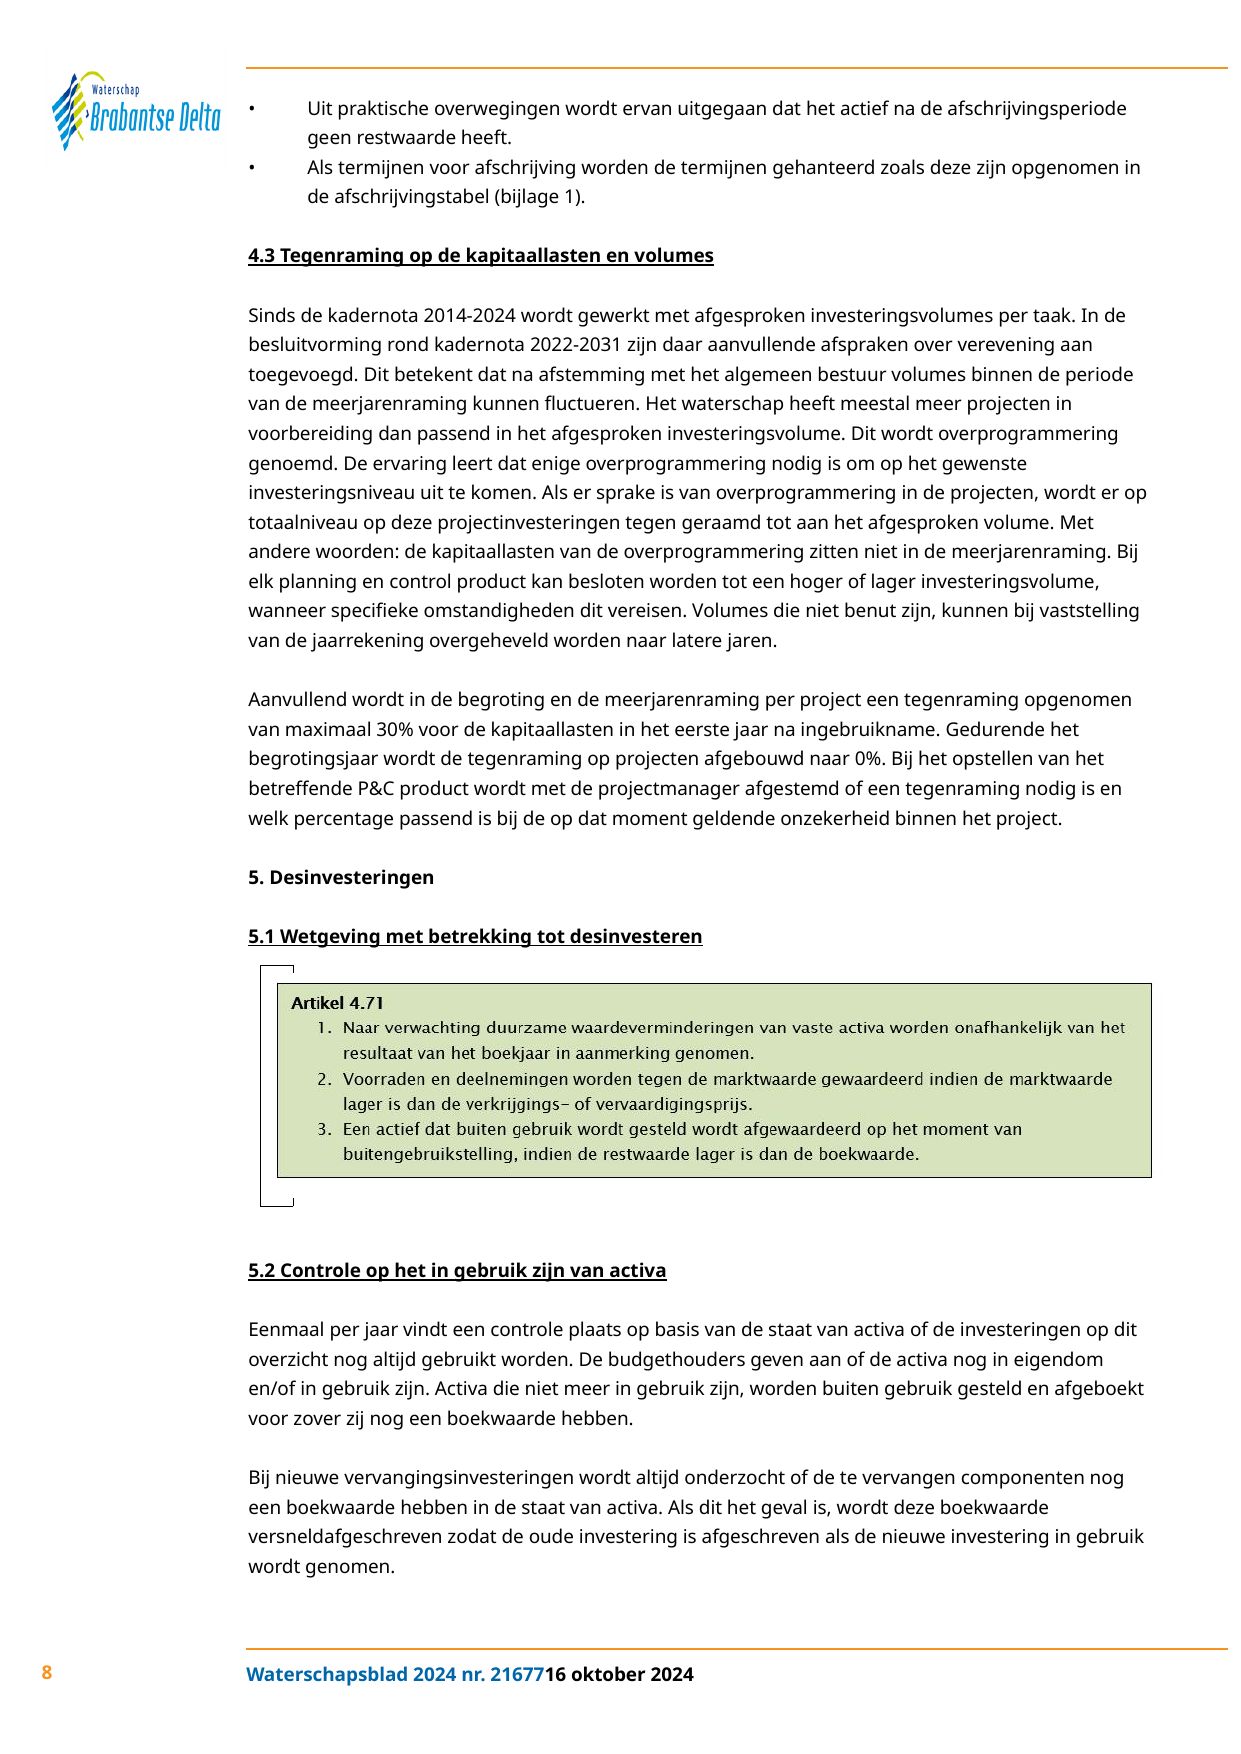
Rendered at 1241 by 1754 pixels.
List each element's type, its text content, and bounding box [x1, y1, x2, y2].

list Als termijnen voor afschrijving worden de termijnen gehanteerd zoals deze zijn opgenomen in de afschrijvingstabel (bijlage 1). [248, 154, 1152, 209]
text 5. Desinvesteringen [248, 864, 1152, 890]
text 5.2 Controle op het in gebruik zijn van activa [248, 1257, 1152, 1283]
text Aanvullend wordt in de begroting en de meerjarenraming per project een tegenraming opgenomen van maximaal 30% voor de kapitaallasten in het eerste jaar na ingebruikname. Gedurende het begrotingsjaar wordt de tegenraming op projecten afgebouwd naar 0%. Bij het opstellen van het betreffende P&C product wordt met de projectmanager afgestemd of een tegenraming nodig is en welk percentage passend is bij de op dat moment geldende onzekerheid binnen het project. [248, 686, 1152, 831]
text Sinds de kadernota 2014-2024 wordt gewerkt met afgesproken investeringsvolumes per taak. In de besluitvorming rond kadernota 2022-2031 zijn daar aanvullende afspraken over verevening aan toegevoegd. Dit betekent dat na afstemming met het algemeen bestuur volumes binnen de periode van de meerjarenraming kunnen fluctueren. Het waterschap heeft meestal meer projecten in voorbereiding dan passend in het afgesproken investeringsvolume. Dit wordt overprogrammering genoemd. De ervaring leert dat enige overprogrammering nodig is om op het gewenste investeringsniveau uit te komen. Als er sprake is van overprogrammering in de projecten, wordt er op totaalniveau op deze projectinvesteringen tegen geraamd tot aan het afgesproken volume. Met andere woorden: de kapitaallasten van de overprogrammering zitten niet in de meerjarenraming. Bij elk planning en control product kan besloten worden tot een hoger of lager investeringsvolume, wanneer specifieke omstandigheden dit vereisen. Volumes die niet benut zijn, kunnen bij vaststelling van de jaarrekening overgeheveld worden naar latere jaren. [248, 302, 1152, 653]
text Eenmaal per jaar vindt een controle plaats op basis van de staat van activa of de investeringen op dit overzicht nog altijd gebruikt worden. De budgethouders geven aan of de activa nog in eigendom en/of in gebruik zijn. Activa die niet meer in gebruik zijn, worden buiten gebruik gesteld en afgeboekt voor zover zij nog een boekwaarde hebben. [248, 1316, 1152, 1431]
text 4.3 Tegenraming op de kapitaallasten en volumes [248, 243, 1152, 268]
picture [41, 47, 231, 172]
list Uit praktische overwegingen wordt ervan uitgegaan dat het actief na de afschrijvingsperiode geen restwaarde heeft. [248, 95, 1152, 150]
text Bij nieuwe vervangingsinvesteringen wordt altijd onderzocht of de te vervangen componenten nog een boekwaarde hebben in de staat van activa. Als dit het geval is, wordt deze boekwaarde versneldafgeschreven zodat de oude investering is afgeschreven als de nieuwe investering in gebruik wordt genomen. [248, 1464, 1152, 1579]
picture [268, 973, 1173, 1198]
text 5.1 Wetgeving met betrekking tot desinvesteren [248, 923, 1152, 949]
